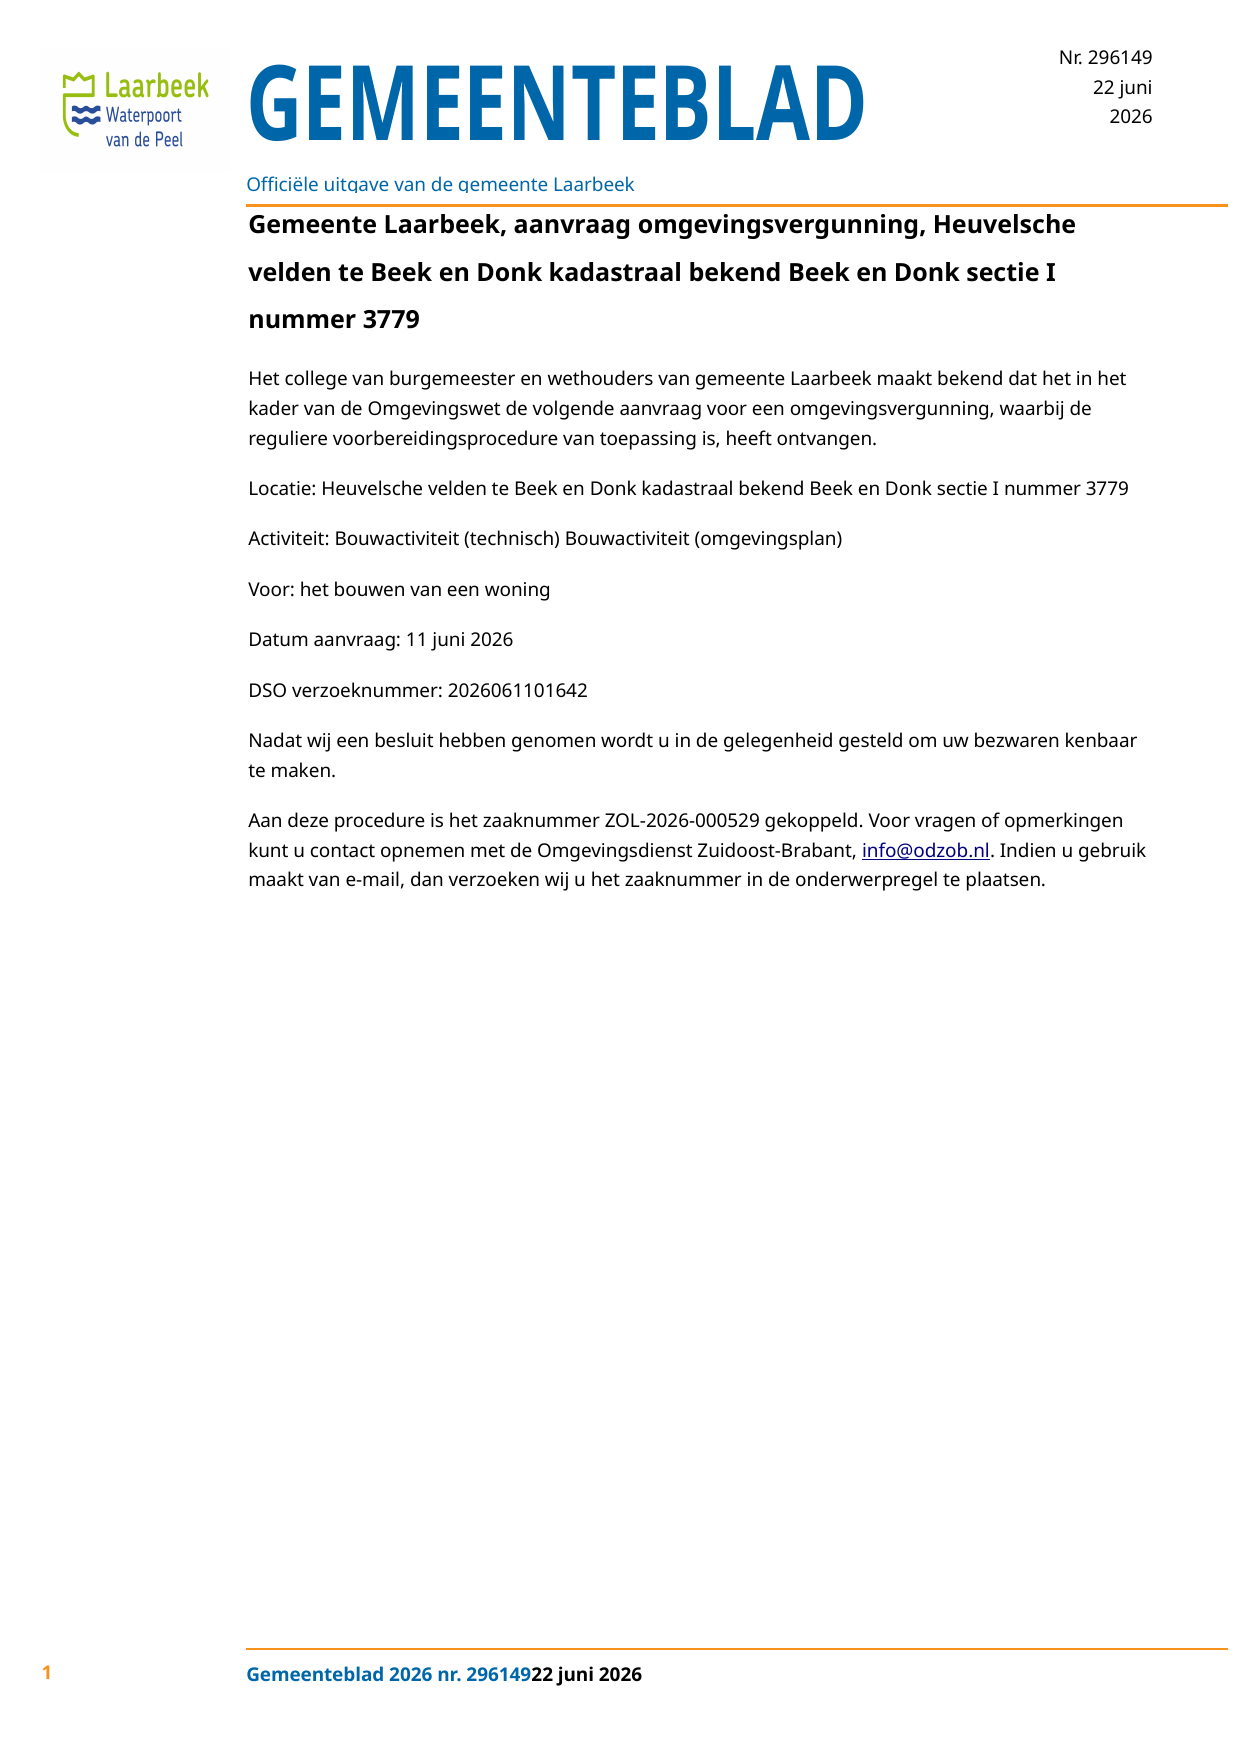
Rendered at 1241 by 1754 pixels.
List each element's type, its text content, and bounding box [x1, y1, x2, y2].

text Activiteit: Bouwactiviteit (technisch) Bouwactiviteit (omgevingsplan) [248, 526, 1152, 551]
text Voor: het bouwen van een woning [248, 576, 1152, 602]
text Gemeente Laarbeek, aanvraag omgevingsvergunning, Heuvelsche velden te Beek en Donk kadastraal bekend Beek en Donk sectie I nummer 3779 [248, 207, 1152, 336]
text Datum aanvraag: 11 juni 2026 [248, 626, 1152, 652]
text Locatie: Heuvelsche velden te Beek en Donk kadastraal bekend Beek en Donk sectie I nummer 3779 [248, 475, 1152, 501]
text Het college van burgemeester en wethouders van gemeente Laarbeek maakt bekend dat het in het kader van de Omgevingswet de volgende aanvraag voor een omgevingsvergunning, waarbij de reguliere voorbereidingsprocedure van toepassing is, heeft ontvangen. [248, 366, 1152, 450]
text Nadat wij een besluit hebben genomen wordt u in de gelegenheid gesteld om uw bezwaren kenbaar te maken. [248, 727, 1152, 782]
text DSO verzoeknummer: 2026061101642 [248, 677, 1152, 702]
text Aan deze procedure is het zaaknummer ZOL-2026-000529 gekoppeld. Voor vragen of opmerkingen kunt u contact opnemen met de Omgevingsdienst Zuidoost-Brabant, info@odzob.nl. Indien u gebruik maakt van e-mail, dan verzoeken wij u het zaaknummer in de onderwerpregel te plaatsen. [248, 807, 1152, 892]
picture [41, 47, 231, 172]
